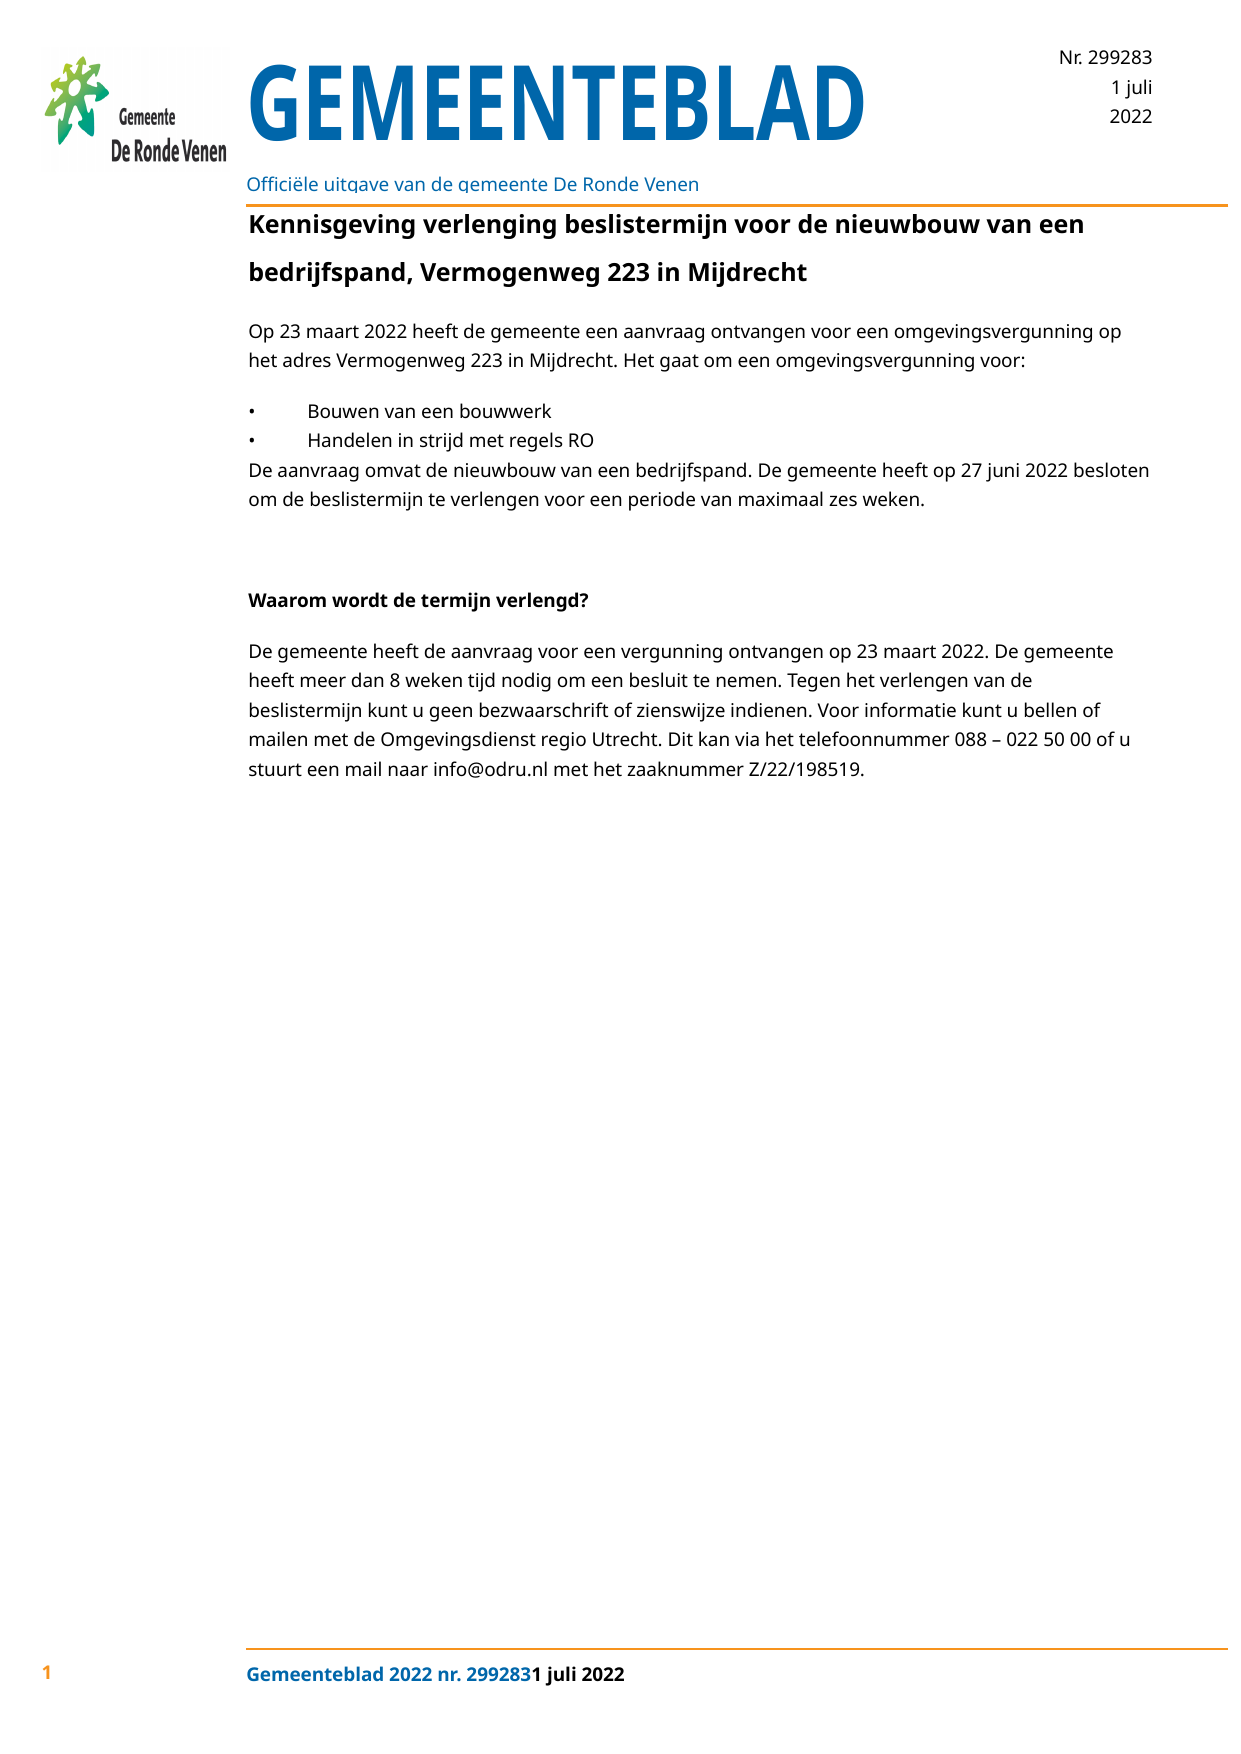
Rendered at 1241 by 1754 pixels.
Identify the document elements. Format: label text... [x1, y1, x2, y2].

text Kennisgeving verlenging beslistermijn voor de nieuwbouw van een bedrijfspand, Vermogenweg 223 in Mijdrecht [248, 207, 1152, 288]
picture [41, 47, 231, 172]
text Op 23 maart 2022 heeft de gemeente een aanvraag ontvangen voor een omgevingsvergunning op het adres Vermogenweg 223 in Mijdrecht. Het gaat om een omgevingsvergunning voor: [248, 318, 1152, 373]
text De aanvraag omvat de nieuwbouw van een bedrijfspand. De gemeente heeft op 27 juni 2022 besloten om de beslistermijn te verlengen voor een periode van maximaal zes weken. [248, 457, 1152, 512]
text De gemeente heeft de aanvraag voor een vergunning ontvangen op 23 maart 2022. De gemeente heeft meer dan 8 weken tijd nodig om een besluit te nemen. Tegen het verlengen van de beslistermijn kunt u geen bezwaarschrift of zienswijze indienen. Voor informatie kunt u bellen of mailen met de Omgevingsdienst regio Utrecht. Dit kan via het telefoonnummer 088 – 022 50 00 of u stuurt een mail naar info@odru.nl met het zaaknummer Z/22/198519. [248, 638, 1152, 782]
list Handelen in strijd met regels RO [248, 427, 1152, 453]
list Bouwen van een bouwwerk [248, 398, 1152, 424]
text Waarom wordt de termijn verlengd? [248, 587, 1152, 613]
